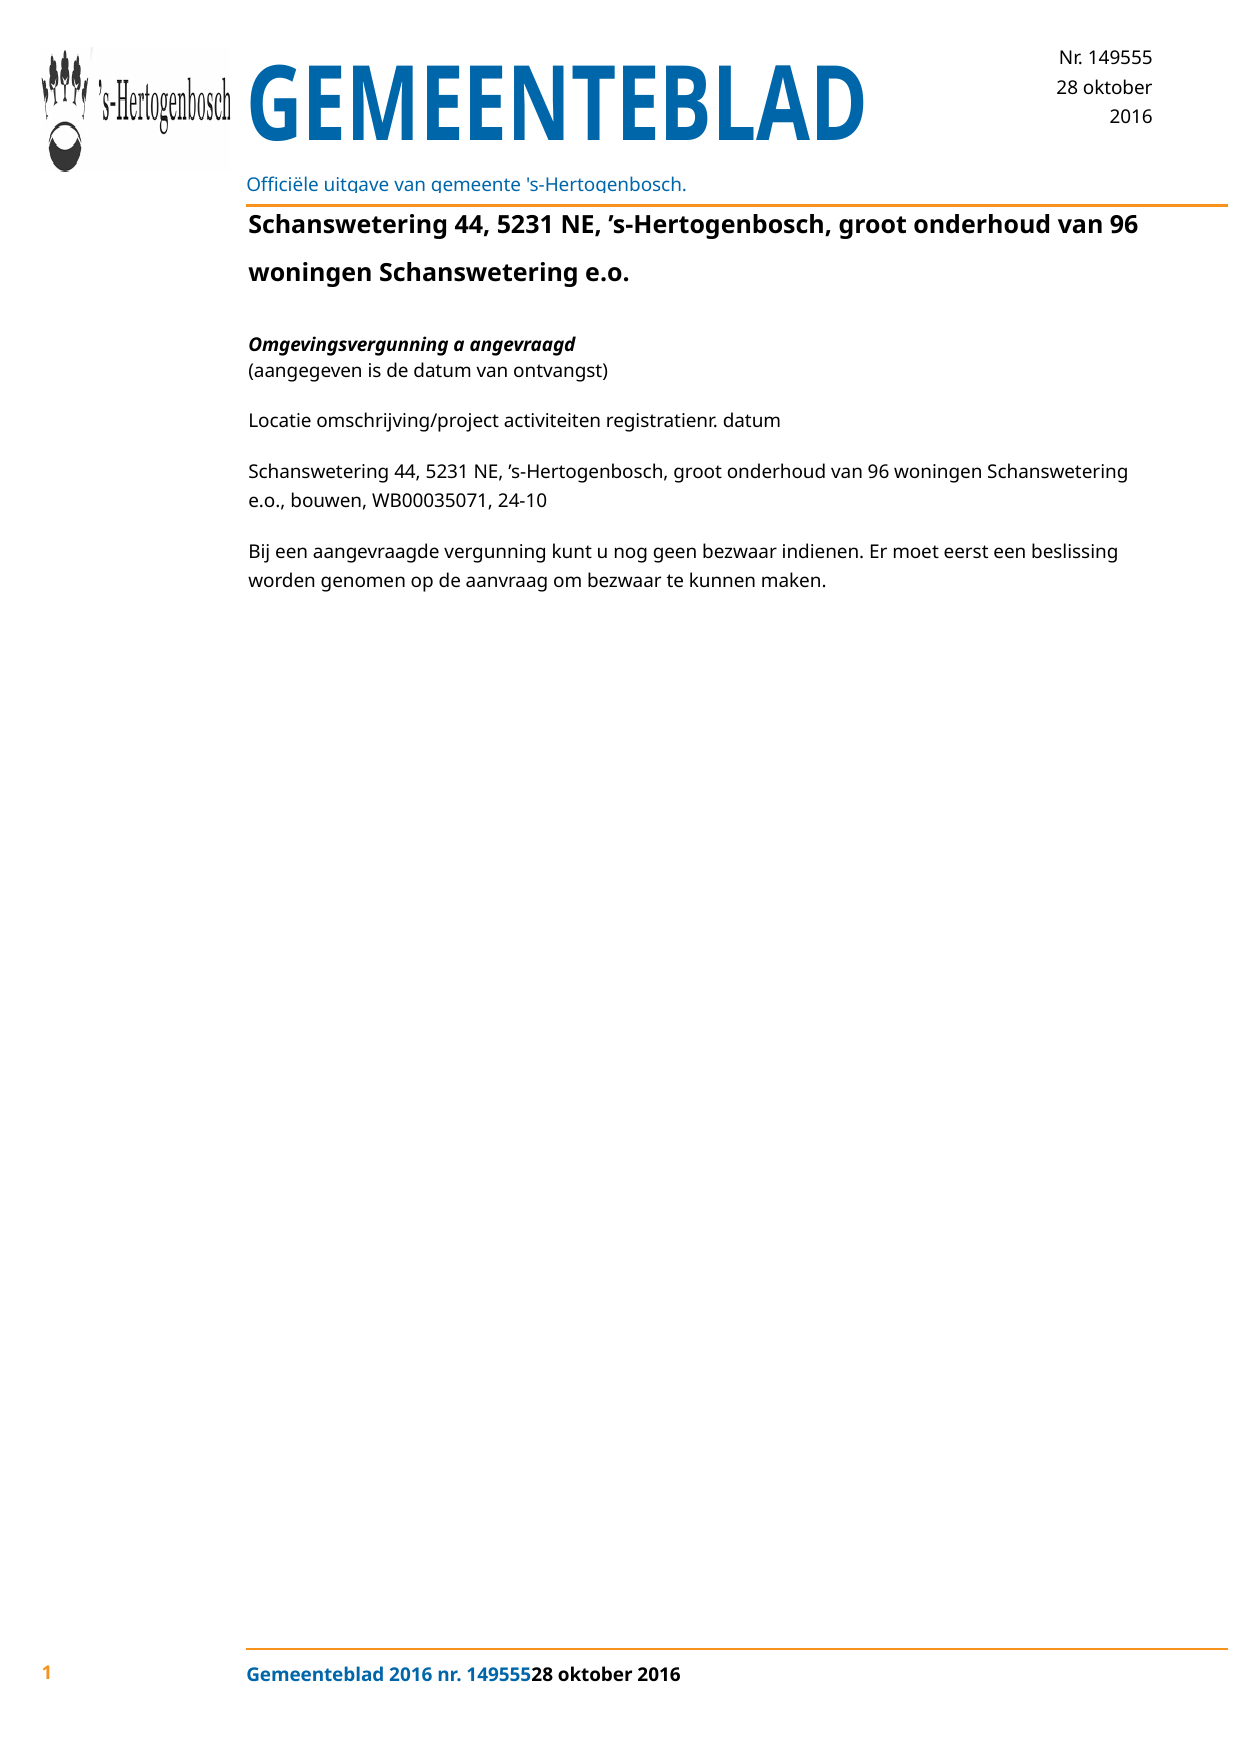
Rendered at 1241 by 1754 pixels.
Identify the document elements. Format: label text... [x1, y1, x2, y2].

text Schanswetering 44, 5231 NE, ’s-Hertogenbosch, groot onderhoud van 96 woningen Schanswetering e.o. [248, 207, 1152, 288]
text (aangegeven is de datum van ontvangst) [248, 357, 1152, 383]
text Omgevingsvergunning a angevraagd [248, 331, 1152, 357]
text Bij een aangevraagde vergunning kunt u nog geen bezwaar indienen. Er moet eerst een beslissing worden genomen op de aanvraag om bezwaar te kunnen maken. [248, 538, 1152, 593]
text Schanswetering 44, 5231 NE, ’s-Hertogenbosch, groot onderhoud van 96 woningen Schanswetering e.o., bouwen, WB00035071, 24-10 [248, 458, 1152, 513]
picture [41, 47, 231, 172]
text Locatie omschrijving/project activiteiten registratienr. datum [248, 408, 1152, 433]
